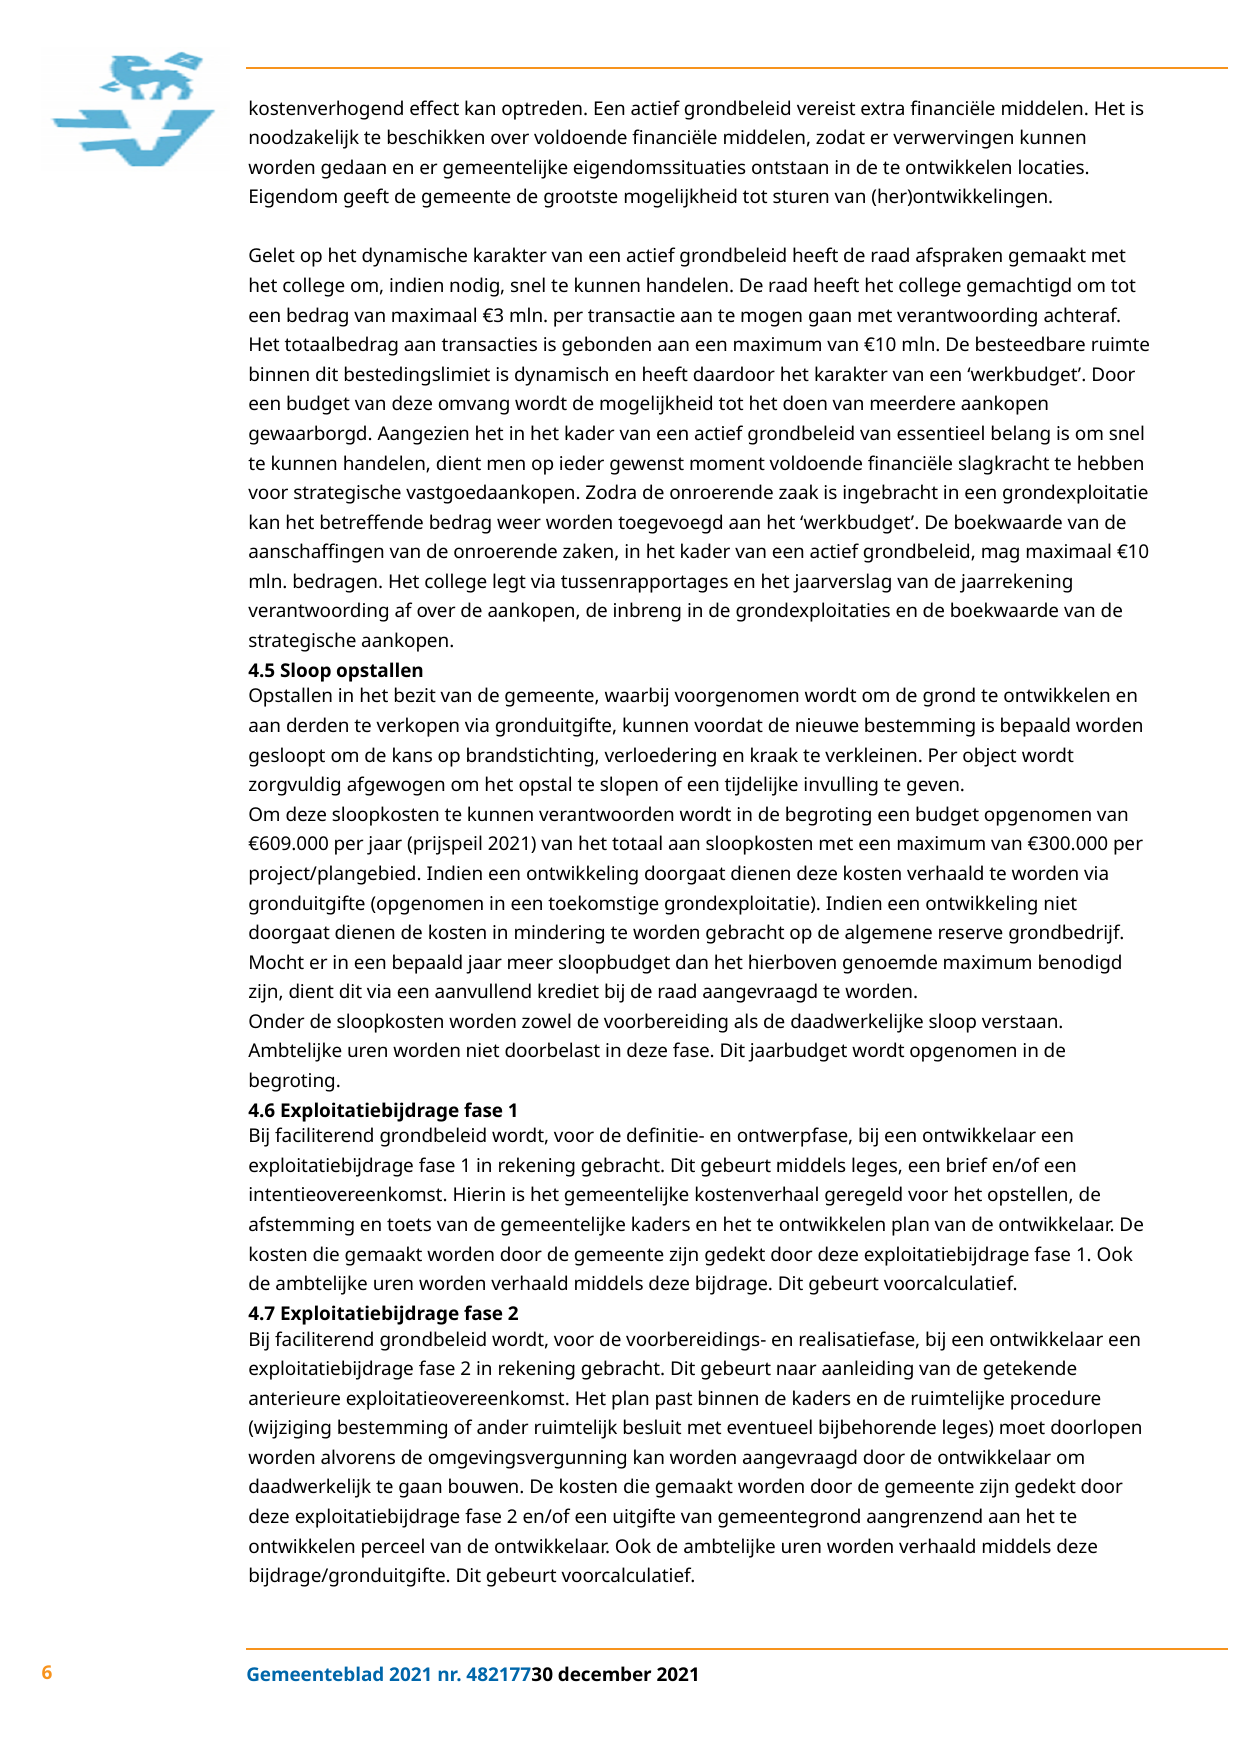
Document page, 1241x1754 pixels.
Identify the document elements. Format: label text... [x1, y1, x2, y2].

text Gelet op het dynamische karakter van een actief grondbeleid heeft de raad afspraken gemaakt met het college om, indien nodig, snel te kunnen handelen. De raad heeft het college gemachtigd om tot een bedrag van maximaal €3 mln. per transactie aan te mogen gaan met verantwoording achteraf. Het totaalbedrag aan transacties is gebonden aan een maximum van €10 mln. De besteedbare ruimte binnen dit bestedingslimiet is dynamisch en heeft daardoor het karakter van een ‘werkbudget’. Door een budget van deze omvang wordt de mogelijkheid tot het doen van meerdere aankopen gewaarborgd. Aangezien het in het kader van een actief grondbeleid van essentieel belang is om snel te kunnen handelen, dient men op ieder gewenst moment voldoende financiële slagkracht te hebben voor strategische vastgoedaankopen. Zodra de onroerende zaak is ingebracht in een grondexploitatie kan het betreffende bedrag weer worden toegevoegd aan het ‘werkbudget’. De boekwaarde van de aanschaffingen van de onroerende zaken, in het kader van een actief grondbeleid, mag maximaal €10 mln. bedragen. Het college legt via tussenrapportages en het jaarverslag van de jaarrekening verantwoording af over de aankopen, de inbreng in de grondexploitaties en de boekwaarde van de strategische aankopen. [248, 243, 1152, 653]
text Opstallen in het bezit van de gemeente, waarbij voorgenomen wordt om de grond te ontwikkelen en aan derden te verkopen via gronduitgifte, kunnen voordat de nieuwe bestemming is bepaald worden gesloopt om de kans op brandstichting, verloedering en kraak te verkleinen. Per object wordt zorgvuldig afgewogen om het opstal te slopen of een tijdelijke invulling te geven. [248, 683, 1152, 797]
text 4.7 Exploitatiebijdrage fase 2 [248, 1300, 1152, 1326]
picture [41, 47, 231, 172]
text kostenverhogend effect kan optreden. Een actief grondbeleid vereist extra financiële middelen. Het is noodzakelijk te beschikken over voldoende financiële middelen, zodat er verwervingen kunnen worden gedaan en er gemeentelijke eigendomssituaties ontstaan in de te ontwikkelen locaties. Eigendom geeft de gemeente de grootste mogelijkheid tot sturen van (her)ontwikkelingen. [248, 95, 1152, 209]
text Bij faciliterend grondbeleid wordt, voor de voorbereidings- en realisatiefase, bij een ontwikkelaar een exploitatiebijdrage fase 2 in rekening gebracht. Dit gebeurt naar aanleiding van de getekende anterieure exploitatieovereenkomst. Het plan past binnen de kaders en de ruimtelijke procedure (wijziging bestemming of ander ruimtelijk besluit met eventueel bijbehorende leges) moet doorlopen worden alvorens de omgevingsvergunning kan worden aangevraagd door de ontwikkelaar om daadwerkelijk te gaan bouwen. De kosten die gemaakt worden door de gemeente zijn gedekt door deze exploitatiebijdrage fase 2 en/of een uitgifte van gemeentegrond aangrenzend aan het te ontwikkelen perceel van de ontwikkelaar. Ook de ambtelijke uren worden verhaald middels deze bijdrage/gronduitgifte. Dit gebeurt voorcalculatief. [248, 1326, 1152, 1588]
text Om deze sloopkosten te kunnen verantwoorden wordt in de begroting een budget opgenomen van €609.000 per jaar (prijspeil 2021) van het totaal aan sloopkosten met een maximum van €300.000 per project/plangebied. Indien een ontwikkeling doorgaat dienen deze kosten verhaald te worden via gronduitgifte (opgenomen in een toekomstige grondexploitatie). Indien een ontwikkeling niet doorgaat dienen de kosten in mindering te worden gebracht op de algemene reserve grondbedrijf. Mocht er in een bepaald jaar meer sloopbudget dan het hierboven genoemde maximum benodigd zijn, dient dit via een aanvullend krediet bij de raad aangevraagd te worden. [248, 801, 1152, 1004]
text 4.5 Sloop opstallen [248, 657, 1152, 683]
text Onder de sloopkosten worden zowel de voorbereiding als de daadwerkelijke sloop verstaan. Ambtelijke uren worden niet doorbelast in deze fase. Dit jaarbudget wordt opgenomen in de begroting. [248, 1008, 1152, 1093]
text 4.6 Exploitatiebijdrage fase 1 [248, 1097, 1152, 1122]
text Bij faciliterend grondbeleid wordt, voor de definitie- en ontwerpfase, bij een ontwikkelaar een exploitatiebijdrage fase 1 in rekening gebracht. Dit gebeurt middels leges, een brief en/of een intentieovereenkomst. Hierin is het gemeentelijke kostenverhaal geregeld voor het opstellen, de afstemming en toets van de gemeentelijke kaders en het te ontwikkelen plan van de ontwikkelaar. De kosten die gemaakt worden door de gemeente zijn gedekt door deze exploitatiebijdrage fase 1. Ook de ambtelijke uren worden verhaald middels deze bijdrage. Dit gebeurt voorcalculatief. [248, 1122, 1152, 1296]
